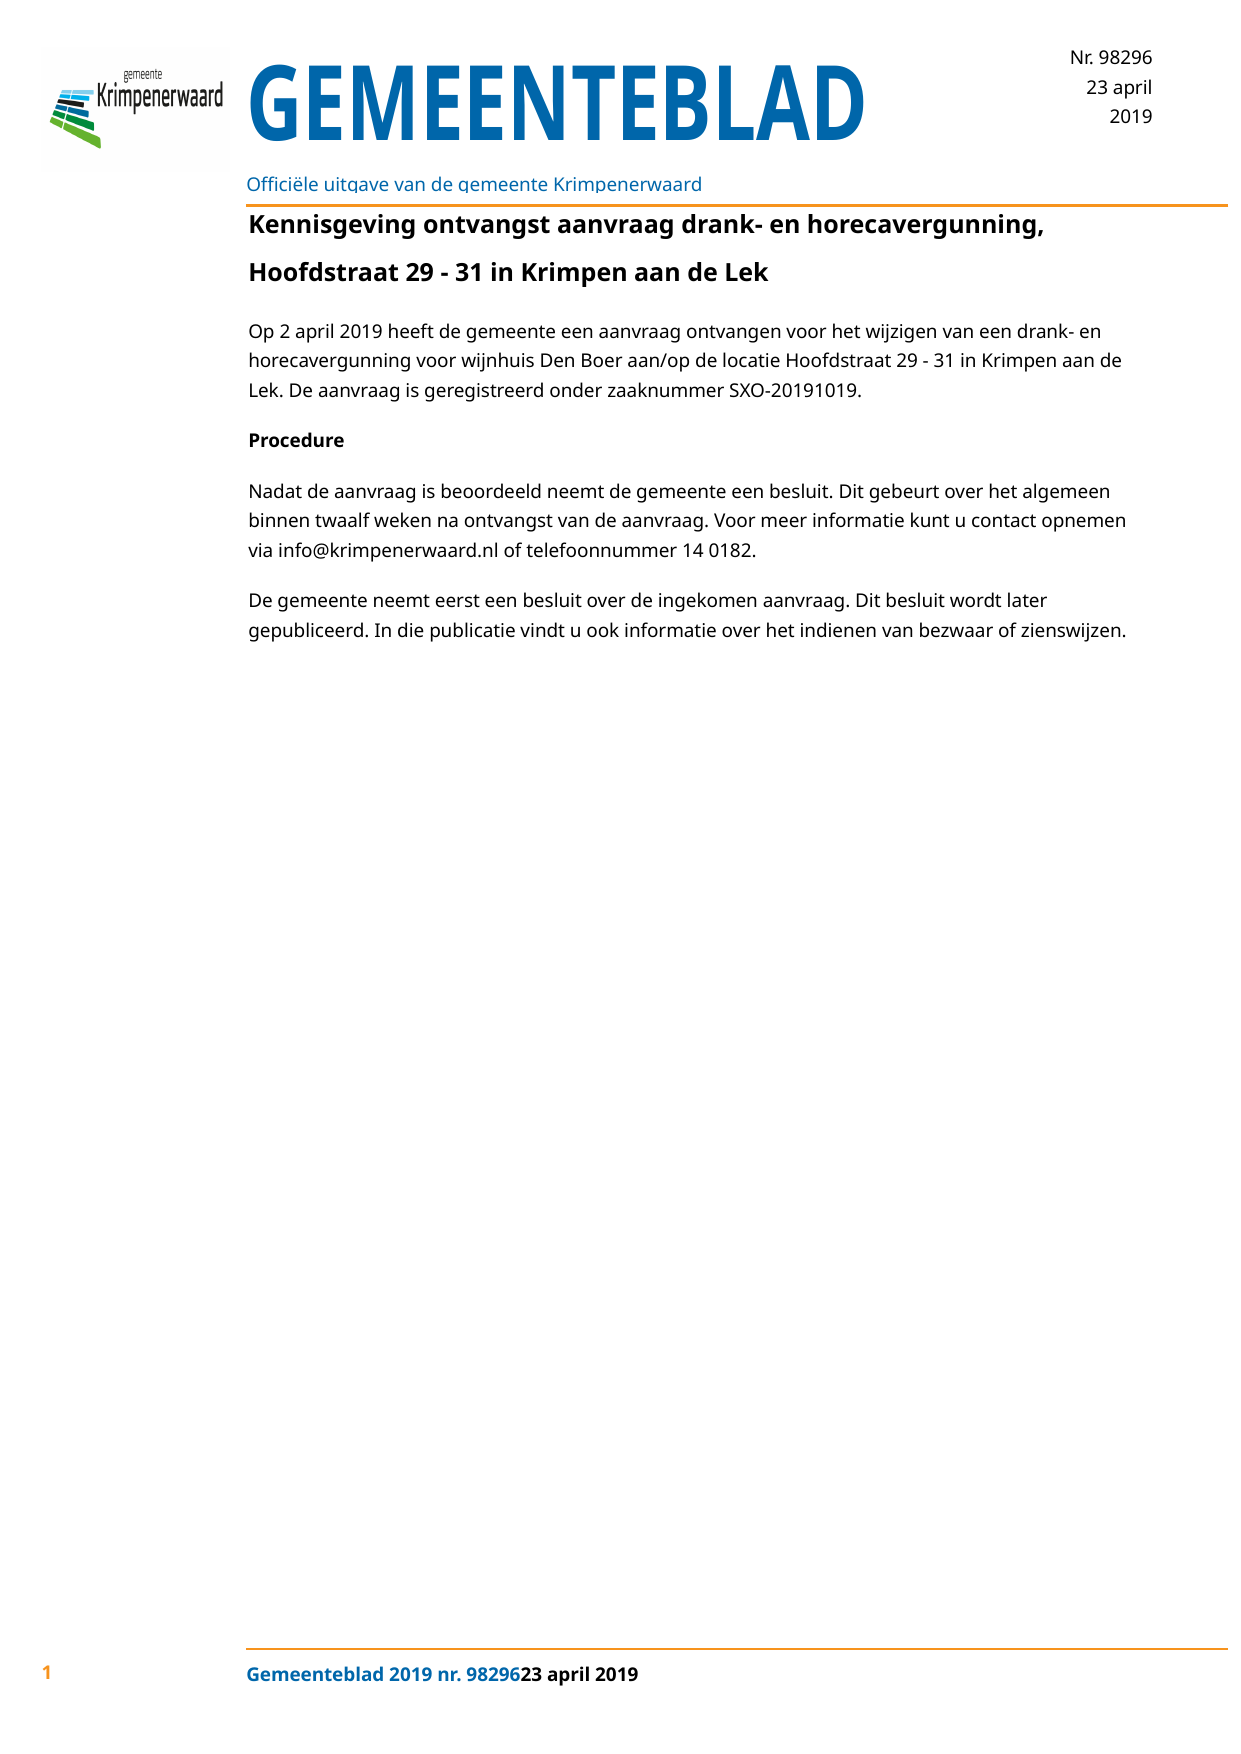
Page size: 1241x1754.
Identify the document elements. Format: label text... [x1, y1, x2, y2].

text De gemeente neemt eerst een besluit over de ingekomen aanvraag. Dit besluit wordt later gepubliceerd. In die publicatie vindt u ook informatie over het indienen van bezwaar of zienswijzen. [248, 587, 1152, 643]
picture [41, 47, 231, 172]
text Nadat de aanvraag is beoordeeld neemt de gemeente een besluit. Dit gebeurt over het algemeen binnen twaalf weken na ontvangst van de aanvraag. Voor meer informatie kunt u contact opnemen via info@krimpenerwaard.nl of telefoonnummer 14 0182. [248, 478, 1152, 563]
text Kennisgeving ontvangst aanvraag drank- en horecavergunning, Hoofdstraat 29 - 31 in Krimpen aan de Lek [248, 207, 1152, 288]
text Procedure [248, 427, 1152, 453]
text Op 2 april 2019 heeft de gemeente een aanvraag ontvangen voor het wijzigen van een drank- en horecavergunning voor wijnhuis Den Boer aan/op de locatie Hoofdstraat 29 - 31 in Krimpen aan de Lek. De aanvraag is geregistreerd onder zaaknummer SXO-20191019. [248, 318, 1152, 403]
